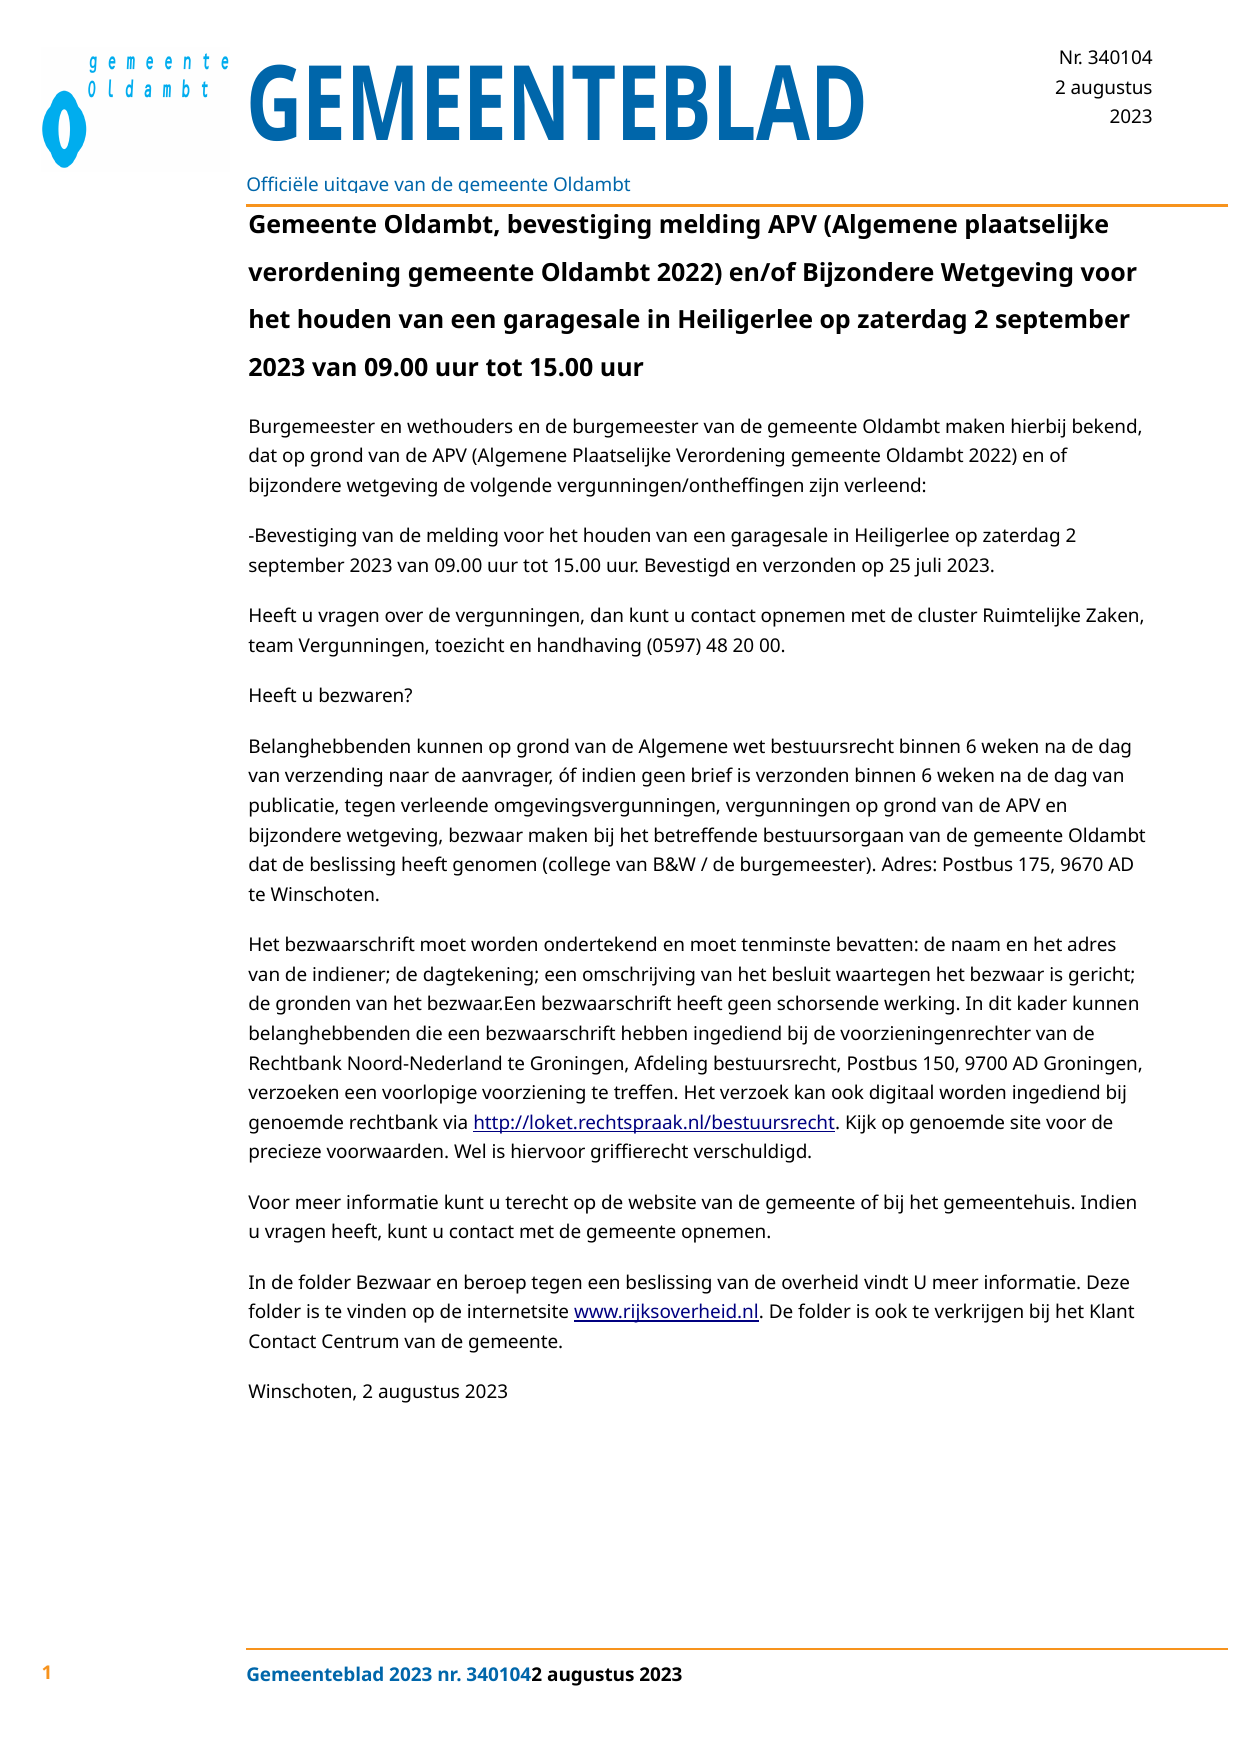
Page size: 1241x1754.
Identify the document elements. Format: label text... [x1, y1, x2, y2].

text -Bevestiging van de melding voor het houden van een garagesale in Heiligerlee op zaterdag 2 september 2023 van 09.00 uur tot 15.00 uur. Bevestigd en verzonden op 25 juli 2023. [248, 523, 1152, 578]
text Burgemeester en wethouders en de burgemeester van de gemeente Oldambt maken hierbij bekend, dat op grond van de APV (Algemene Plaatselijke Verordening gemeente Oldambt 2022) en of bijzondere wetgeving de volgende vergunningen/ontheffingen zijn verleend: [248, 413, 1152, 498]
text Gemeente Oldambt, bevestiging melding APV (Algemene plaatselijke verordening gemeente Oldambt 2022) en/of Bijzondere Wetgeving voor het houden van een garagesale in Heiligerlee op zaterdag 2 september 2023 van 09.00 uur tot 15.00 uur [248, 207, 1152, 384]
picture [41, 47, 231, 172]
text In de folder Bezwaar en beroep tegen een beslissing van de overheid vindt U meer informatie. Deze folder is te vinden op de internetsite www.rijksoverheid.nl. De folder is ook te verkrijgen bij het Klant Contact Centrum van de gemeente. [248, 1269, 1152, 1354]
text Heeft u vragen over de vergunningen, dan kunt u contact opnemen met de cluster Ruimtelijke Zaken, team Vergunningen, toezicht en handhaving (0597) 48 20 00. [248, 603, 1152, 658]
text Voor meer informatie kunt u terecht op de website van de gemeente of bij het gemeentehuis. Indien u vragen heeft, kunt u contact met de gemeente opnemen. [248, 1189, 1152, 1244]
text Het bezwaarschrift moet worden ondertekend en moet tenminste bevatten: de naam en het adres van de indiener; de dagtekening; een omschrijving van het besluit waartegen het bezwaar is gericht; de gronden van het bezwaar.Een bezwaarschrift heeft geen schorsende werking. In dit kader kunnen belanghebbenden die een bezwaarschrift hebben ingediend bij de voorzieningenrechter van de Rechtbank Noord-Nederland te Groningen, Afdeling bestuursrecht, Postbus 150, 9700 AD Groningen, verzoeken een voorlopige voorziening te treffen. Het verzoek kan ook digitaal worden ingediend bij genoemde rechtbank via http://loket.rechtspraak.nl/bestuursrecht. Kijk op genoemde site voor de precieze voorwaarden. Wel is hiervoor griffierecht verschuldigd. [248, 931, 1152, 1164]
text Heeft u bezwaren? [248, 683, 1152, 708]
text Winschoten, 2 augustus 2023 [248, 1378, 1152, 1404]
text Belanghebbenden kunnen op grond van de Algemene wet bestuursrecht binnen 6 weken na de dag van verzending naar de aanvrager, óf indien geen brief is verzonden binnen 6 weken na de dag van publicatie, tegen verleende omgevingsvergunningen, vergunningen op grond van de APV en bijzondere wetgeving, bezwaar maken bij het betreffende bestuursorgaan van de gemeente Oldambt dat de beslissing heeft genomen (college van B&W / de burgemeester). Adres: Postbus 175, 9670 AD te Winschoten. [248, 733, 1152, 907]
